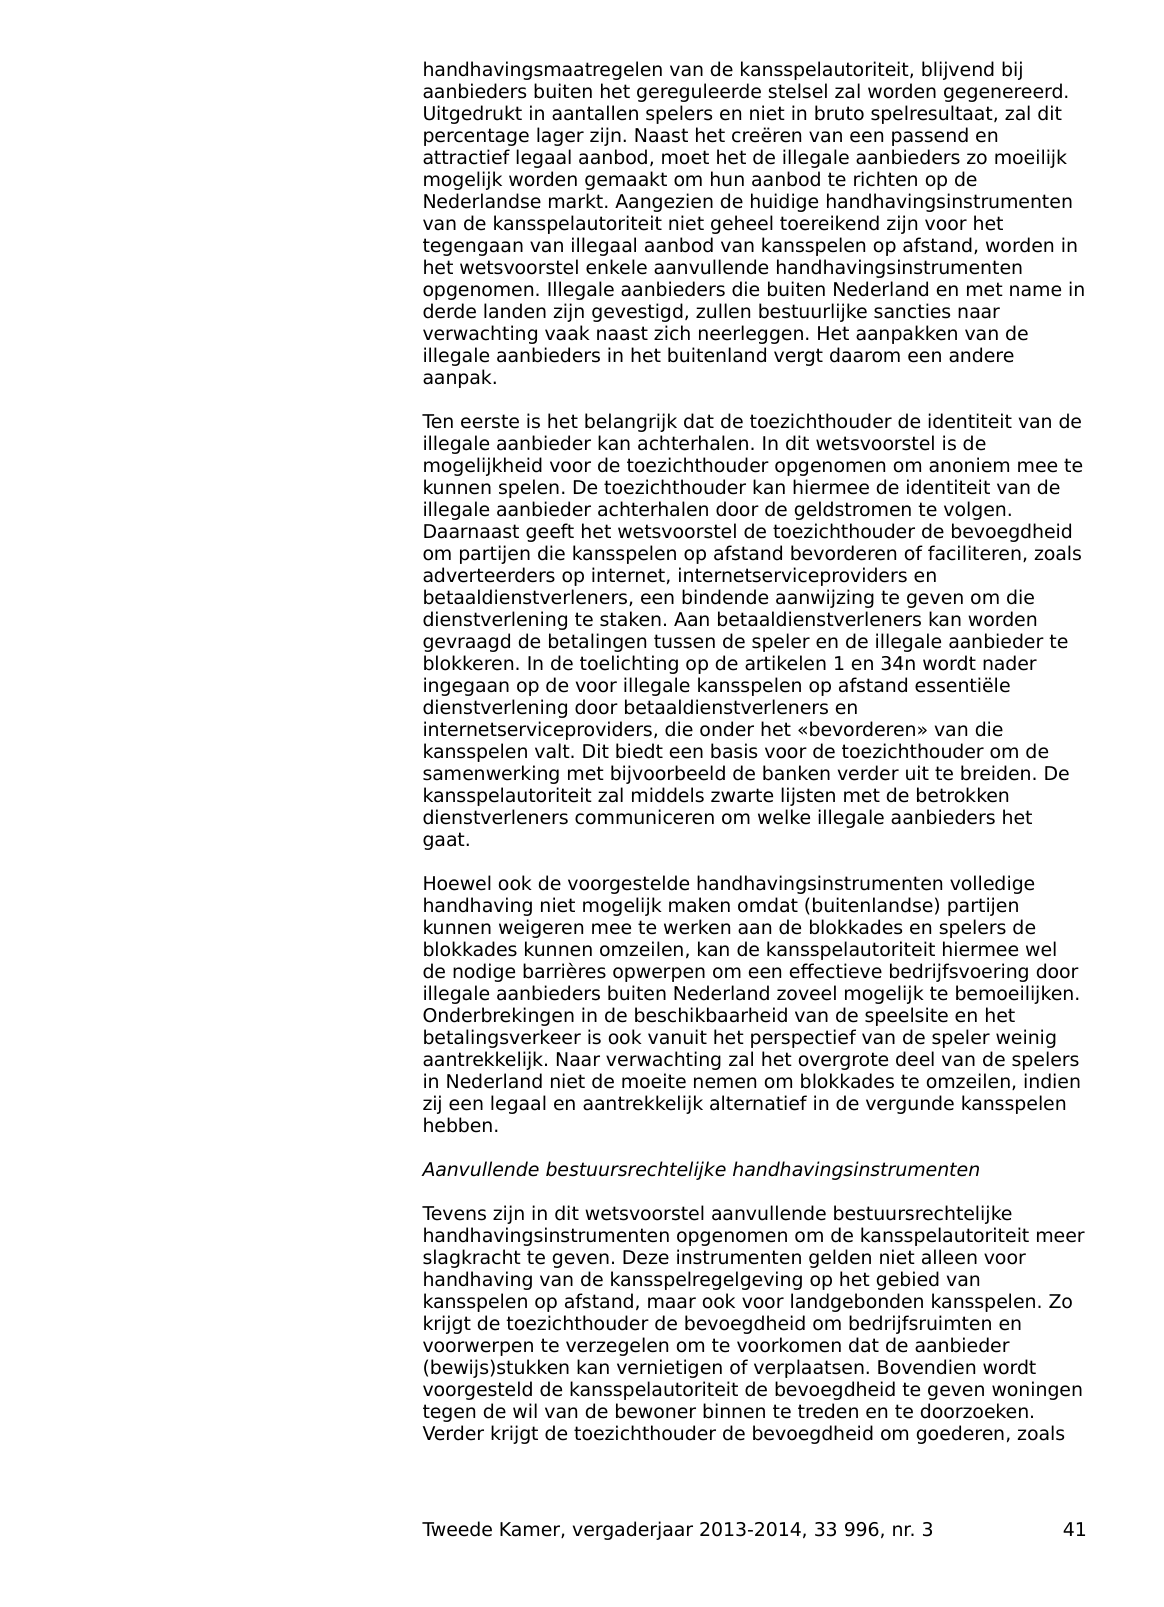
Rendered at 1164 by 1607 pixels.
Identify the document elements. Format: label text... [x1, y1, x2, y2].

text Ten eerste is het belangrijk dat de toezichthouder de identiteit van de illegale aanbieder kan achterhalen. In dit wetsvoorstel is de mogelijkheid voor de toezichthouder opgenomen om anoniem mee te kunnen spelen. De toezichthouder kan hiermee de identiteit van de illegale aanbieder achterhalen door de geldstromen te volgen. [422, 411, 1087, 521]
subtitle Aanvullende bestuursrechtelijke handhavingsinstrumenten [422, 1159, 1087, 1181]
text Tevens zijn in dit wetsvoorstel aanvullende bestuursrechtelijke handhavingsinstrumenten opgenomen om de kansspelautoriteit meer slagkracht te geven. Deze instrumenten gelden niet alleen voor handhaving van de kansspelregelgeving op het gebied van kansspelen op afstand, maar ook voor landgebonden kansspelen. Zo krijgt de toezichthouder de bevoegdheid om bedrijfsruimten en voorwerpen te verzegelen om te voorkomen dat de aanbieder (bewijs)stukken kan vernietigen of verplaatsen. Bovendien wordt voorgesteld de kansspelautoriteit de bevoegdheid te geven woningen tegen de wil van de bewoner binnen te treden en te doorzoeken. Verder krijgt de toezichthouder de bevoegdheid om goederen, zoals [422, 1203, 1087, 1444]
text Hoewel ook de voorgestelde handhavingsinstrumenten volledige handhaving niet mogelijk maken omdat (buitenlandse) partijen kunnen weigeren mee te werken aan de blokkades en spelers de blokkades kunnen omzeilen, kan de kansspelautoriteit hiermee wel de nodige barrières opwerpen om een effectieve bedrijfsvoering door illegale aanbieders buiten Nederland zoveel mogelijk te bemoeilijken. Onderbrekingen in de beschikbaarheid van de speelsite en het betalingsverkeer is ook vanuit het perspectief van de speler weinig aantrekkelijk. Naar verwachting zal het overgrote deel van de spelers in Nederland niet de moeite nemen om blokkades te omzeilen, indien zij een legaal en aantrekkelijk alternatief in de vergunde kansspelen hebben. [422, 873, 1087, 1136]
text handhavingsmaatregelen van de kansspelautoriteit, blijvend bij aanbieders buiten het gereguleerde stelsel zal worden gegenereerd. Uitgedrukt in aantallen spelers en niet in bruto spelresultaat, zal dit percentage lager zijn. Naast het creëren van een passend en attractief legaal aanbod, moet het de illegale aanbieders zo moeilijk mogelijk worden gemaakt om hun aanbod te richten op de Nederlandse markt. Aangezien de huidige handhavingsinstrumenten van de kansspelautoriteit niet geheel toereikend zijn voor het tegengaan van illegaal aanbod van kansspelen op afstand, worden in het wetsvoorstel enkele aanvullende handhavingsinstrumenten opgenomen. Illegale aanbieders die buiten Nederland en met name in derde landen zijn gevestigd, zullen bestuurlijke sancties naar verwachting vaak naast zich neerleggen. Het aanpakken van de illegale aanbieders in het buitenland vergt daarom een andere aanpak. [422, 59, 1087, 389]
text Daarnaast geeft het wetsvoorstel de toezichthouder de bevoegdheid om partijen die kansspelen op afstand bevorderen of faciliteren, zoals adverteerders op internet, internetserviceproviders en betaaldienstverleners, een bindende aanwijzing te geven om die dienstverlening te staken. Aan betaaldienstverleners kan worden gevraagd de betalingen tussen de speler en de illegale aanbieder te blokkeren. In de toelichting op de artikelen 1 en 34n wordt nader ingegaan op de voor illegale kansspelen op afstand essentiële dienstverlening door betaaldienstverleners en internetserviceproviders, die onder het «bevorderen» van die kansspelen valt. Dit biedt een basis voor de toezichthouder om de samenwerking met bijvoorbeeld de banken verder uit te breiden. De kansspelautoriteit zal middels zwarte lijsten met de betrokken dienstverleners communiceren om welke illegale aanbieders het gaat. [422, 521, 1087, 851]
